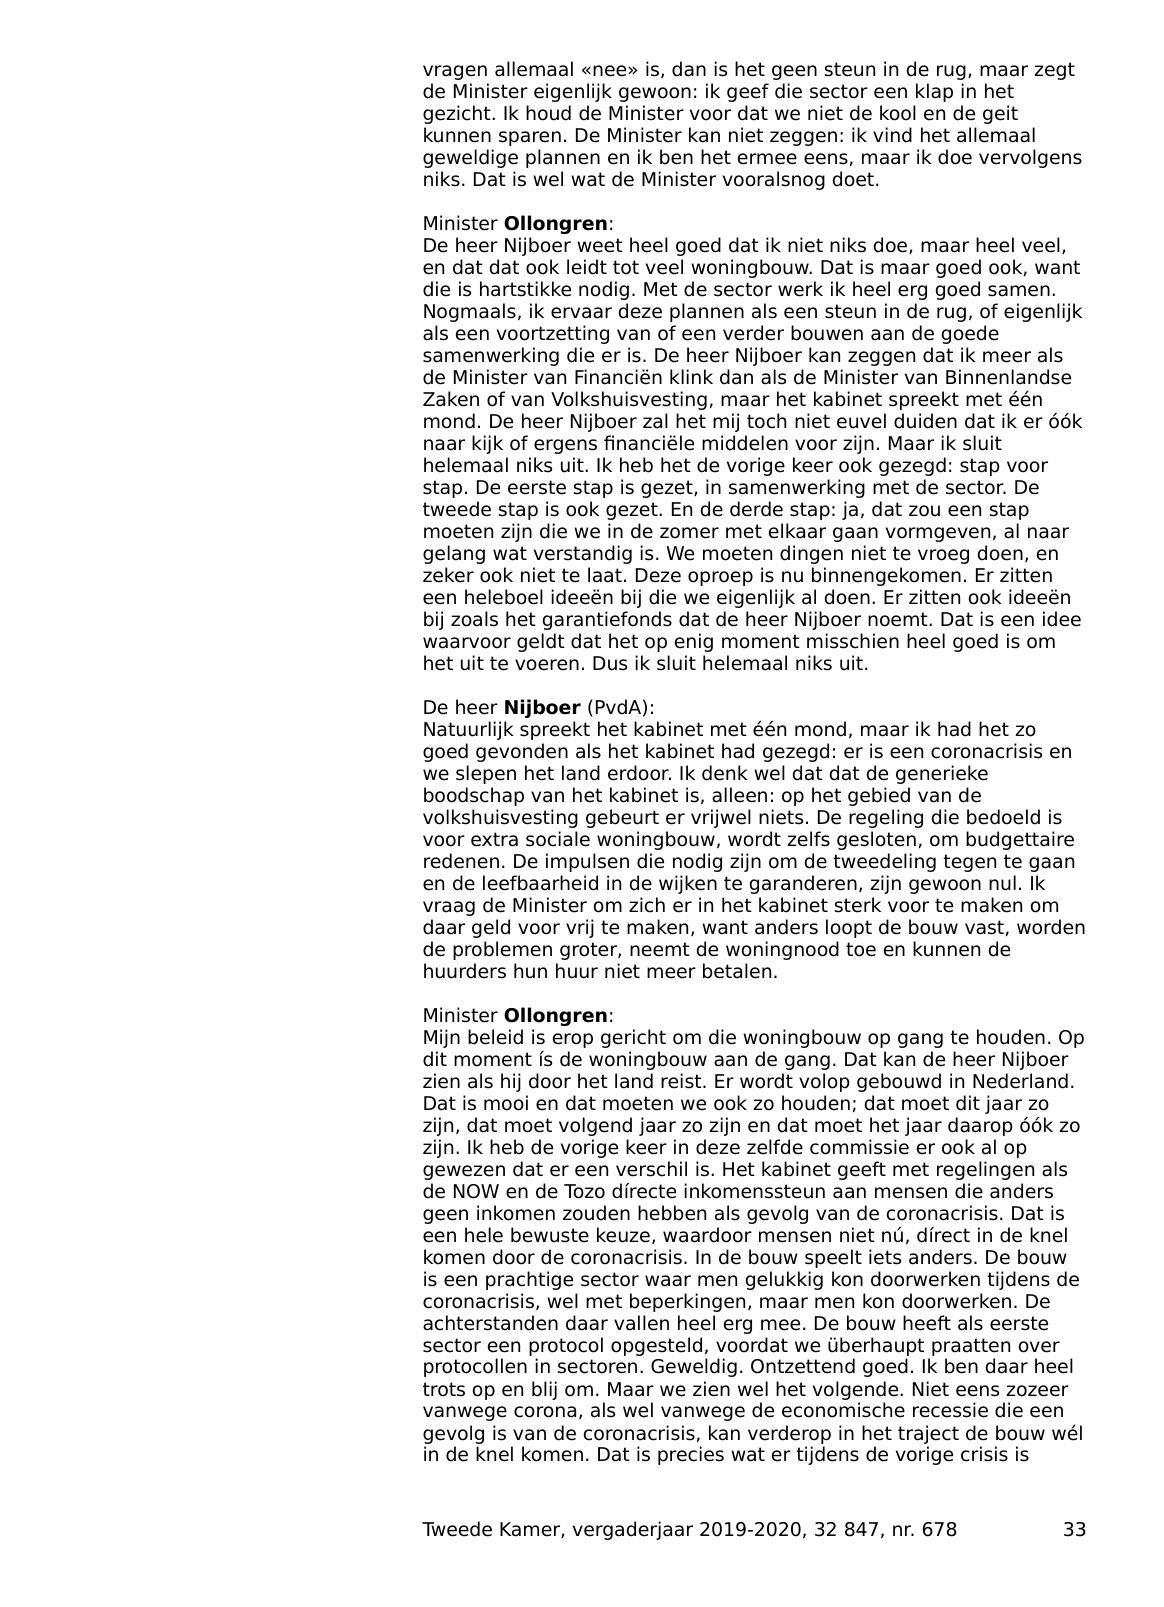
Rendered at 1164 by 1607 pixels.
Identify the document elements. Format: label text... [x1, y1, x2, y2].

text De heer Nijboer (PvdA): [422, 697, 1087, 719]
text vragen allemaal «nee» is, dan is het geen steun in de rug, maar zegt de Minister eigenlijk gewoon: ik geef die sector een klap in het gezicht. Ik houd de Minister voor dat we niet de kool en de geit kunnen sparen. De Minister kan niet zeggen: ik vind het allemaal geweldige plannen en ik ben het ermee eens, maar ik doe vervolgens niks. Dat is wel wat de Minister vooralsnog doet. [422, 59, 1087, 191]
text De heer Nijboer weet heel goed dat ik niet niks doe, maar heel veel, en dat dat ook leidt tot veel woningbouw. Dat is maar goed ook, want die is hartstikke nodig. Met de sector werk ik heel erg goed samen. Nogmaals, ik ervaar deze plannen als een steun in de rug, of eigenlijk als een voortzetting van of een verder bouwen aan de goede samenwerking die er is. De heer Nijboer kan zeggen dat ik meer als de Minister van Financiën klink dan als de Minister van Binnenlandse Zaken of van Volkshuisvesting, maar het kabinet spreekt met één mond. De heer Nijboer zal het mij toch niet euvel duiden dat ik er óók naar kijk of ergens financiële middelen voor zijn. Maar ik sluit helemaal niks uit. Ik heb het de vorige keer ook gezegd: stap voor stap. De eerste stap is gezet, in samenwerking met de sector. De tweede stap is ook gezet. En de derde stap: ja, dat zou een stap moeten zijn die we in de zomer met elkaar gaan vormgeven, al naar gelang wat verstandig is. We moeten dingen niet te vroeg doen, en zeker ook niet te laat. Deze oproep is nu binnengekomen. Er zitten een heleboel ideeën bij die we eigenlijk al doen. Er zitten ook ideeën bij zoals het garantiefonds dat de heer Nijboer noemt. Dat is een idee waarvoor geldt dat het op enig moment misschien heel goed is om het uit te voeren. Dus ik sluit helemaal niks uit. [422, 235, 1087, 675]
text Natuurlijk spreekt het kabinet met één mond, maar ik had het zo goed gevonden als het kabinet had gezegd: er is een coronacrisis en we slepen het land erdoor. Ik denk wel dat dat de generieke boodschap van het kabinet is, alleen: op het gebied van de volkshuisvesting gebeurt er vrijwel niets. De regeling die bedoeld is voor extra sociale woningbouw, wordt zelfs gesloten, om budgettaire redenen. De impulsen die nodig zijn om de tweedeling tegen te gaan en de leefbaarheid in de wijken te garanderen, zijn gewoon nul. Ik vraag de Minister om zich er in het kabinet sterk voor te maken om daar geld voor vrij te maken, want anders loopt de bouw vast, worden de problemen groter, neemt de woningnood toe en kunnen de huurders hun huur niet meer betalen. [422, 719, 1087, 983]
text Minister Ollongren: [422, 1005, 1087, 1027]
text Minister Ollongren: [422, 213, 1087, 235]
text Mijn beleid is erop gericht om die woningbouw op gang te houden. Op dit moment ís de woningbouw aan de gang. Dat kan de heer Nijboer zien als hij door het land reist. Er wordt volop gebouwd in Nederland. Dat is mooi en dat moeten we ook zo houden; dat moet dit jaar zo zijn, dat moet volgend jaar zo zijn en dat moet het jaar daarop óók zo zijn. Ik heb de vorige keer in deze zelfde commissie er ook al op gewezen dat er een verschil is. Het kabinet geeft met regelingen als de NOW en de Tozo dírecte inkomenssteun aan mensen die anders geen inkomen zouden hebben als gevolg van de coronacrisis. Dat is een hele bewuste keuze, waardoor mensen niet nú, dírect in de knel komen door de coronacrisis. In de bouw speelt iets anders. De bouw is een prachtige sector waar men gelukkig kon doorwerken tijdens de coronacrisis, wel met beperkingen, maar men kon doorwerken. De achterstanden daar vallen heel erg mee. De bouw heeft als eerste sector een protocol opgesteld, voordat we überhaupt praatten over protocollen in sectoren. Geweldig. Ontzettend goed. Ik ben daar heel trots op en blij om. Maar we zien wel het volgende. Niet eens zozeer vanwege corona, als wel vanwege de economische recessie die een gevolg is van de coronacrisis, kan verderop in het traject de bouw wél in de knel komen. Dat is precies wat er tijdens de vorige crisis is [422, 1027, 1087, 1466]
